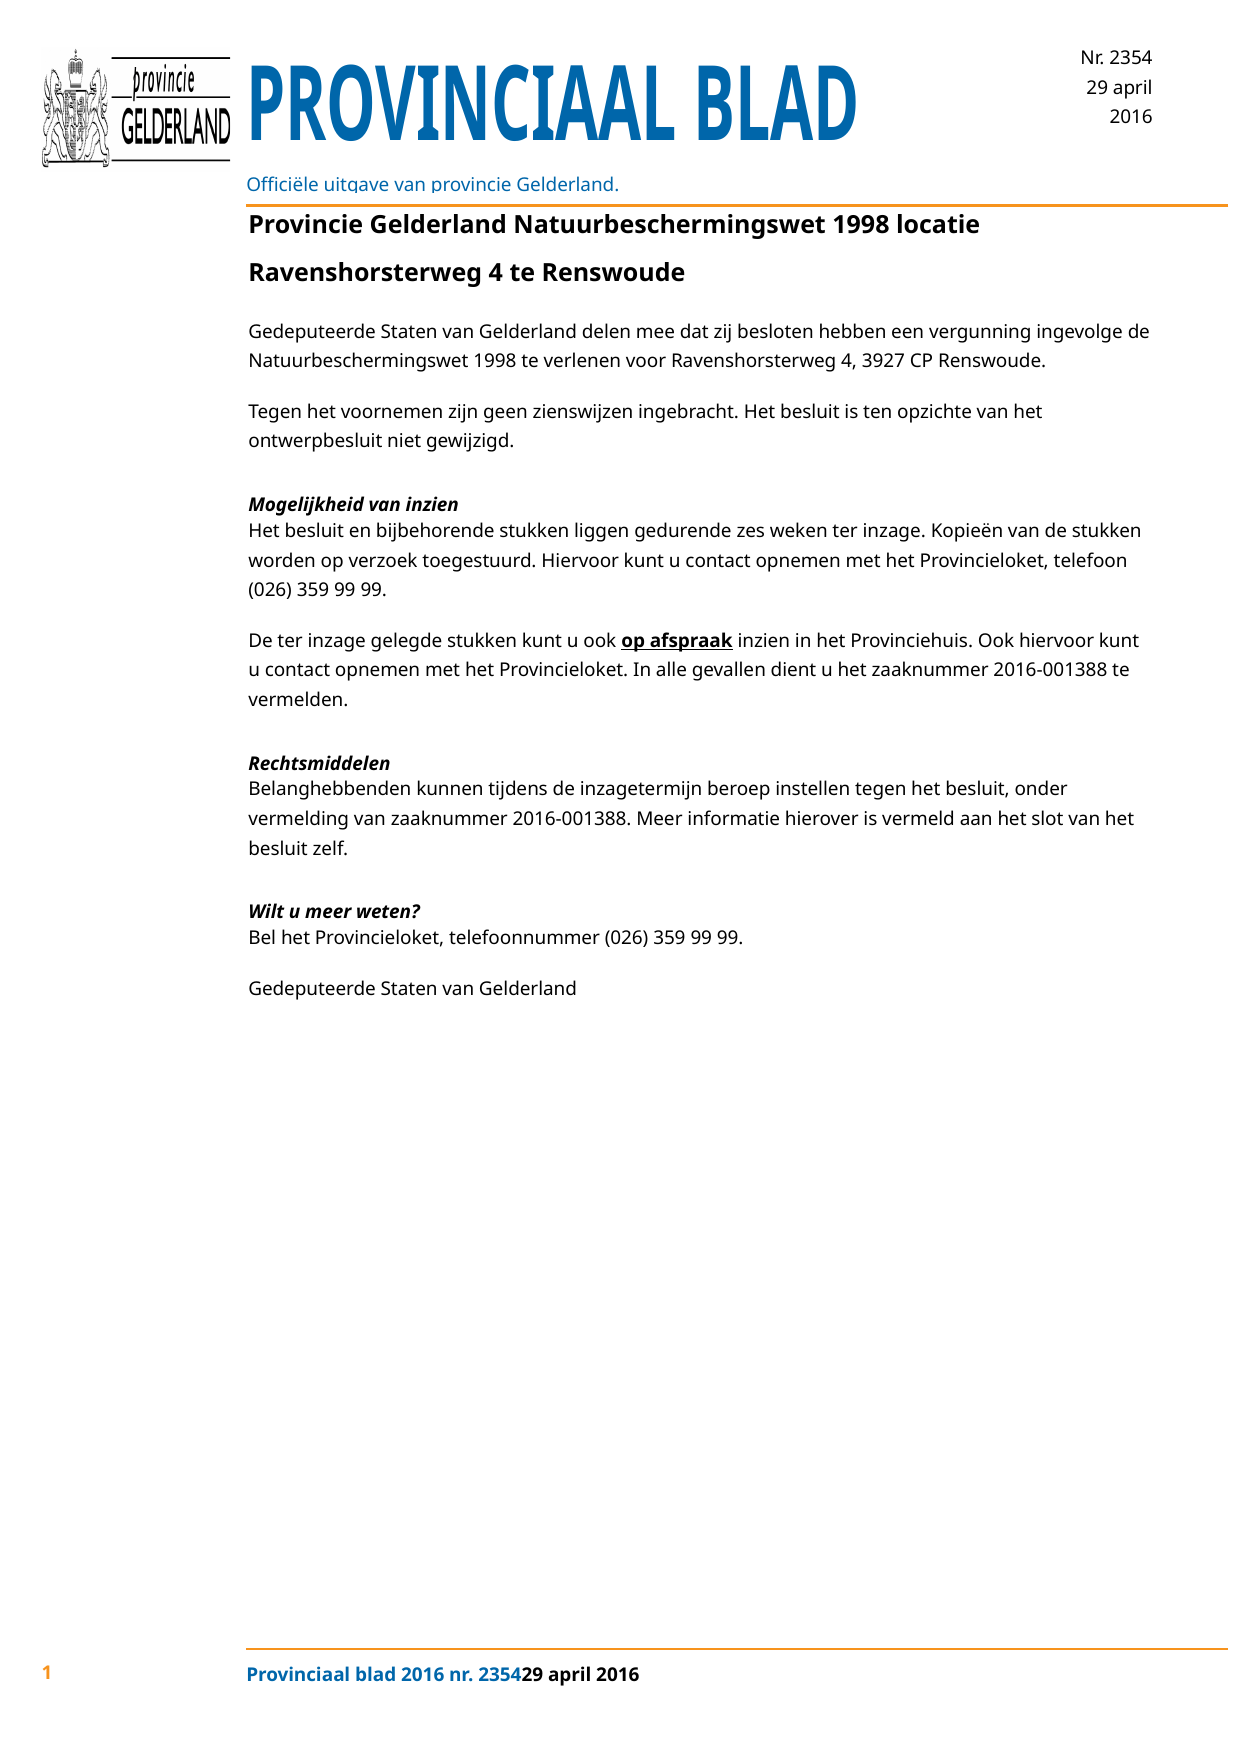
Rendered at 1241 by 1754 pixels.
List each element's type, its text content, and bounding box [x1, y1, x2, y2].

text Rechtsmiddelen [248, 750, 1152, 776]
text Provincie Gelderland Natuurbeschermingswet 1998 locatie Ravenshorsterweg 4 te Renswoude [248, 207, 1152, 288]
text Het besluit en bijbehorende stukken liggen gedurende zes weken ter inzage. Kopieën van de stukken worden op verzoek toegestuurd. Hiervoor kunt u contact opnemen met het Provincieloket, telefoon (026) 359 99 99. [248, 517, 1152, 602]
text Gedeputeerde Staten van Gelderland [248, 975, 1152, 1001]
text Tegen het voornemen zijn geen zienswijzen ingebracht. Het besluit is ten opzichte van het ontwerpbesluit niet gewijzigd. [248, 398, 1152, 453]
text Mogelijkheid van inzien [248, 491, 1152, 517]
picture [41, 47, 231, 172]
text Belanghebbenden kunnen tijdens de inzagetermijn beroep instellen tegen het besluit, onder vermelding van zaaknummer 2016-001388. Meer informatie hierover is vermeld aan het slot van het besluit zelf. [248, 776, 1152, 861]
text Bel het Provincieloket, telefoonnummer (026) 359 99 99. [248, 924, 1152, 950]
text De ter inzage gelegde stukken kunt u ook op afspraak inzien in het Provinciehuis. Ook hiervoor kunt u contact opnemen met het Provincieloket. In alle gevallen dient u het zaaknummer 2016-001388 te vermelden. [248, 627, 1152, 712]
text Wilt u meer weten? [248, 899, 1152, 924]
text Gedeputeerde Staten van Gelderland delen mee dat zij besloten hebben een vergunning ingevolge de Natuurbeschermingswet 1998 te verlenen voor Ravenshorsterweg 4, 3927 CP Renswoude. [248, 318, 1152, 373]
